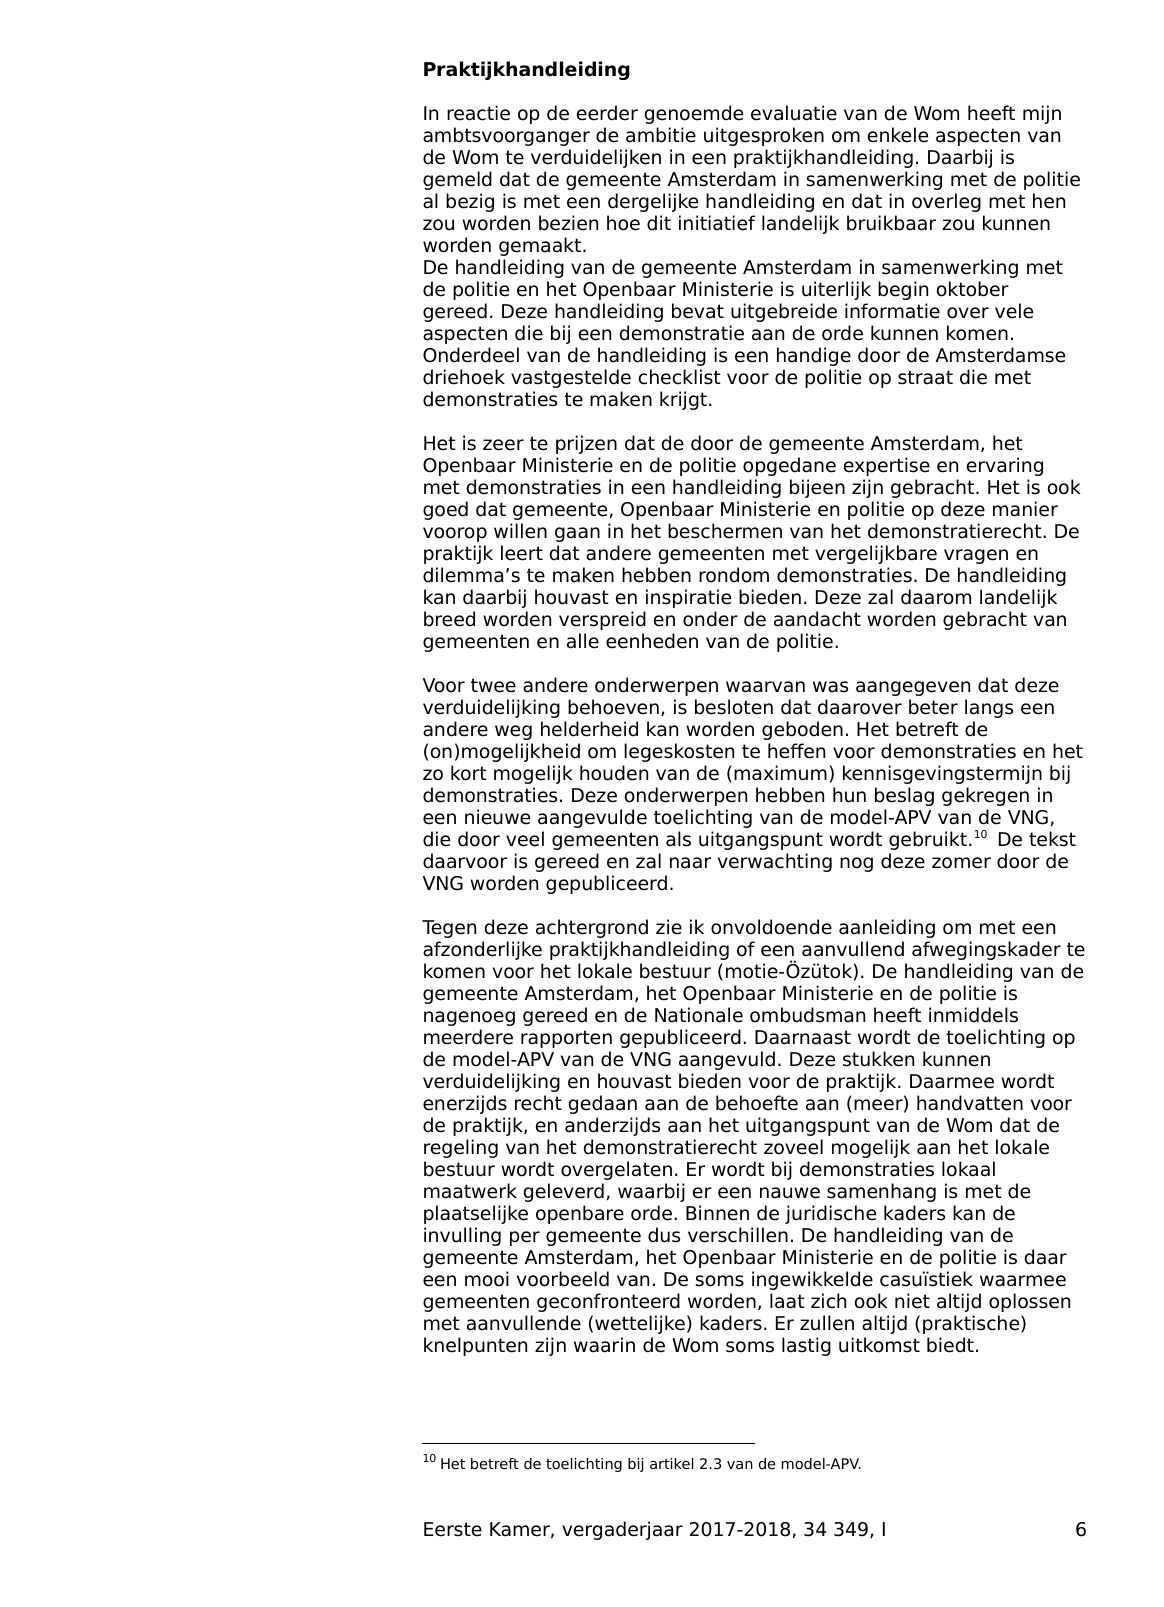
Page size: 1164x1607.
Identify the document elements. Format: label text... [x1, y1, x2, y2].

text Het is zeer te prijzen dat de door de gemeente Amsterdam, het Openbaar Ministerie en de politie opgedane expertise en ervaring met demonstraties in een handleiding bijeen zijn gebracht. Het is ook goed dat gemeente, Openbaar Ministerie en politie op deze manier voorop willen gaan in het beschermen van het demonstratierecht. De praktijk leert dat andere gemeenten met vergelijkbare vragen en dilemma’s te maken hebben rondom demonstraties. De handleiding kan daarbij houvast en inspiratie bieden. Deze zal daarom landelijk breed worden verspreid en onder de aandacht worden gebracht van gemeenten en alle eenheden van de politie. [422, 433, 1087, 653]
subtitle Praktijkhandleiding [422, 59, 1087, 81]
text Het betreft de toelichting bij artikel 2.3 van de model-APV. [422, 1452, 1087, 1474]
text Voor twee andere onderwerpen waarvan was aangegeven dat deze verduidelijking behoeven, is besloten dat daarover beter langs een andere weg helderheid kan worden geboden. Het betreft de (on)mogelijkheid om legeskosten te heffen voor demonstraties en het zo kort mogelijk houden van de (maximum) kennisgevingstermijn bij demonstraties. Deze onderwerpen hebben hun beslag gekregen in een nieuwe aangevulde toelichting van de model-APV van de VNG, die door veel gemeenten als uitgangspunt wordt gebruikt. De tekst daarvoor is gereed en zal naar verwachting nog deze zomer door de VNG worden gepubliceerd. [422, 675, 1087, 895]
text Tegen deze achtergrond zie ik onvoldoende aanleiding om met een afzonderlijke praktijkhandleiding of een aanvullend afwegingskader te komen voor het lokale bestuur (motie-Özütok). De handleiding van de gemeente Amsterdam, het Openbaar Ministerie en de politie is nagenoeg gereed en de Nationale ombudsman heeft inmiddels meerdere rapporten gepubliceerd. Daarnaast wordt de toelichting op de model-APV van de VNG aangevuld. Deze stukken kunnen verduidelijking en houvast bieden voor de praktijk. Daarmee wordt enerzijds recht gedaan aan de behoefte aan (meer) handvatten voor de praktijk, en anderzijds aan het uitgangspunt van de Wom dat de regeling van het demonstratierecht zoveel mogelijk aan het lokale bestuur wordt overgelaten. Er wordt bij demonstraties lokaal maatwerk geleverd, waarbij er een nauwe samenhang is met de plaatselijke openbare orde. Binnen de juridische kaders kan de invulling per gemeente dus verschillen. De handleiding van de gemeente Amsterdam, het Openbaar Ministerie en de politie is daar een mooi voorbeeld van. De soms ingewikkelde casuïstiek waarmee gemeenten geconfronteerd worden, laat zich ook niet altijd oplossen met aanvullende (wettelijke) kaders. Er zullen altijd (praktische) knelpunten zijn waarin de Wom soms lastig uitkomst biedt. [422, 917, 1087, 1357]
text In reactie op de eerder genoemde evaluatie van de Wom heeft mijn ambtsvoorganger de ambitie uitgesproken om enkele aspecten van de Wom te verduidelijken in een praktijkhandleiding. Daarbij is gemeld dat de gemeente Amsterdam in samenwerking met de politie al bezig is met een dergelijke handleiding en dat in overleg met hen zou worden bezien hoe dit initiatief landelijk bruikbaar zou kunnen worden gemaakt. [422, 103, 1087, 257]
text De handleiding van de gemeente Amsterdam in samenwerking met de politie en het Openbaar Ministerie is uiterlijk begin oktober gereed. Deze handleiding bevat uitgebreide informatie over vele aspecten die bij een demonstratie aan de orde kunnen komen. Onderdeel van de handleiding is een handige door de Amsterdamse driehoek vastgestelde checklist voor de politie op straat die met demonstraties te maken krijgt. [422, 257, 1087, 411]
